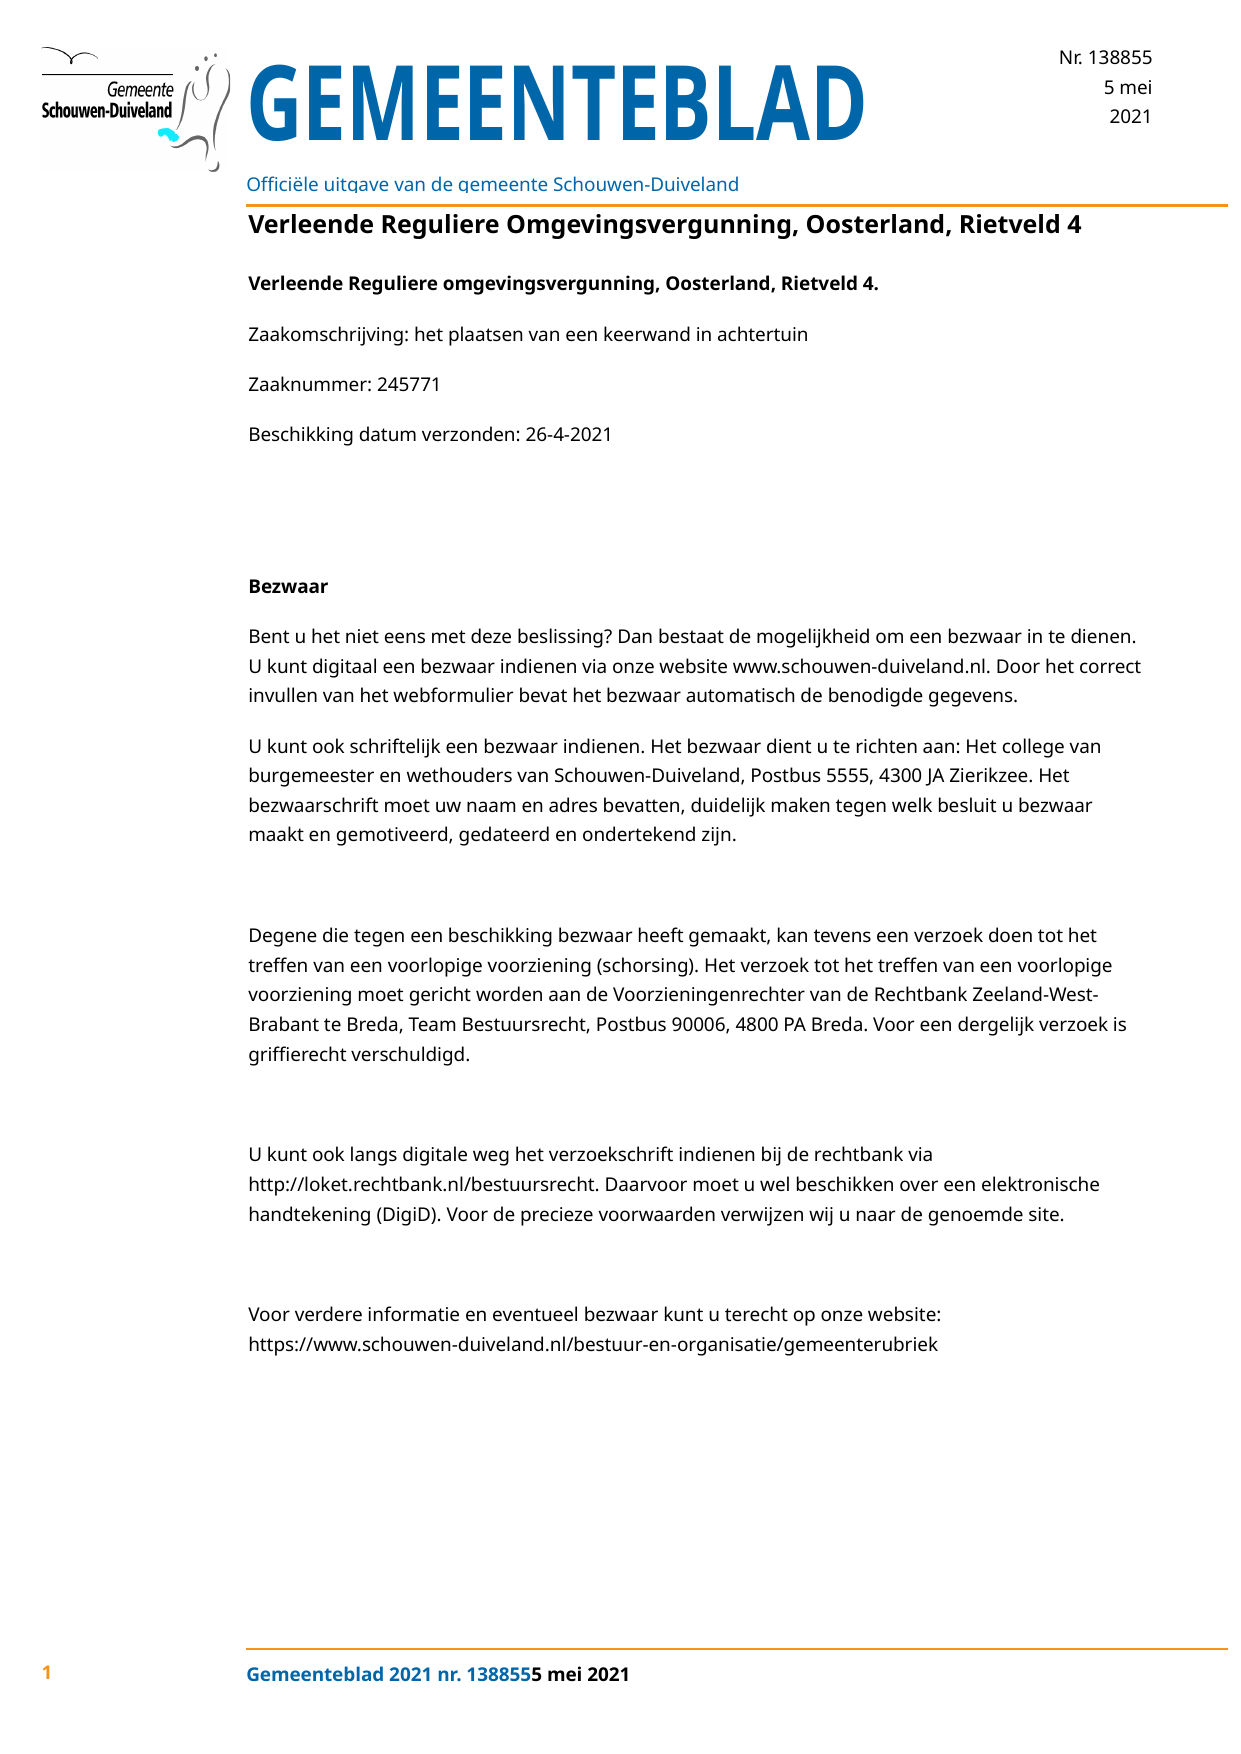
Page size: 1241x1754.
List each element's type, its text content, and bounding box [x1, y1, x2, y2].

text Verleende Reguliere Omgevingsvergunning, Oosterland, Rietveld 4 [248, 207, 1152, 241]
text U kunt ook schriftelijk een bezwaar indienen. Het bezwaar dient u te richten aan: Het college van burgemeester en wethouders van Schouwen-Duiveland, Postbus 5555, 4300 JA Zierikzee. Het bezwaarschrift moet uw naam en adres bevatten, duidelijk maken tegen welk besluit u bezwaar maakt en gemotiveerd, gedateerd en ondertekend zijn. [248, 733, 1152, 847]
text Bezwaar [248, 573, 1152, 598]
text Zaakomschrijving: het plaatsen van een keerwand in achtertuin [248, 321, 1152, 346]
text Beschikking datum verzonden: 26-4-2021 [248, 422, 1152, 447]
text Voor verdere informatie en eventueel bezwaar kunt u terecht op onze website: https://www.schouwen-duiveland.nl/bestuur-en-organisatie/gemeenterubriek [248, 1302, 1152, 1357]
text Verleende Reguliere omgevingsvergunning, Oosterland, Rietveld 4. [248, 270, 1152, 296]
text Bent u het niet eens met deze beslissing? Dan bestaat de mogelijkheid om een bezwaar in te dienen. U kunt digitaal een bezwaar indienen via onze website www.schouwen-duiveland.nl. Door het correct invullen van het webformulier bevat het bezwaar automatisch de benodigde gegevens. [248, 623, 1152, 708]
text Degene die tegen een beschikking bezwaar heeft gemaakt, kan tevens een verzoek doen tot het treffen van een voorlopige voorziening (schorsing). Het verzoek tot het treffen van een voorlopige voorziening moet gericht worden aan de Voorzieningenrechter van de Rechtbank Zeeland-West-Brabant te Breda, Team Bestuursrecht, Postbus 90006, 4800 PA Breda. Voor een dergelijk verzoek is griffierecht verschuldigd. [248, 922, 1152, 1066]
text Zaaknummer: 245771 [248, 371, 1152, 397]
picture [41, 47, 231, 172]
text U kunt ook langs digitale weg het verzoekschrift indienen bij de rechtbank via http://loket.rechtbank.nl/bestuursrecht. Daarvoor moet u wel beschikken over een elektronische handtekening (DigiD). Voor de precieze voorwaarden verwijzen wij u naar de genoemde site. [248, 1142, 1152, 1226]
